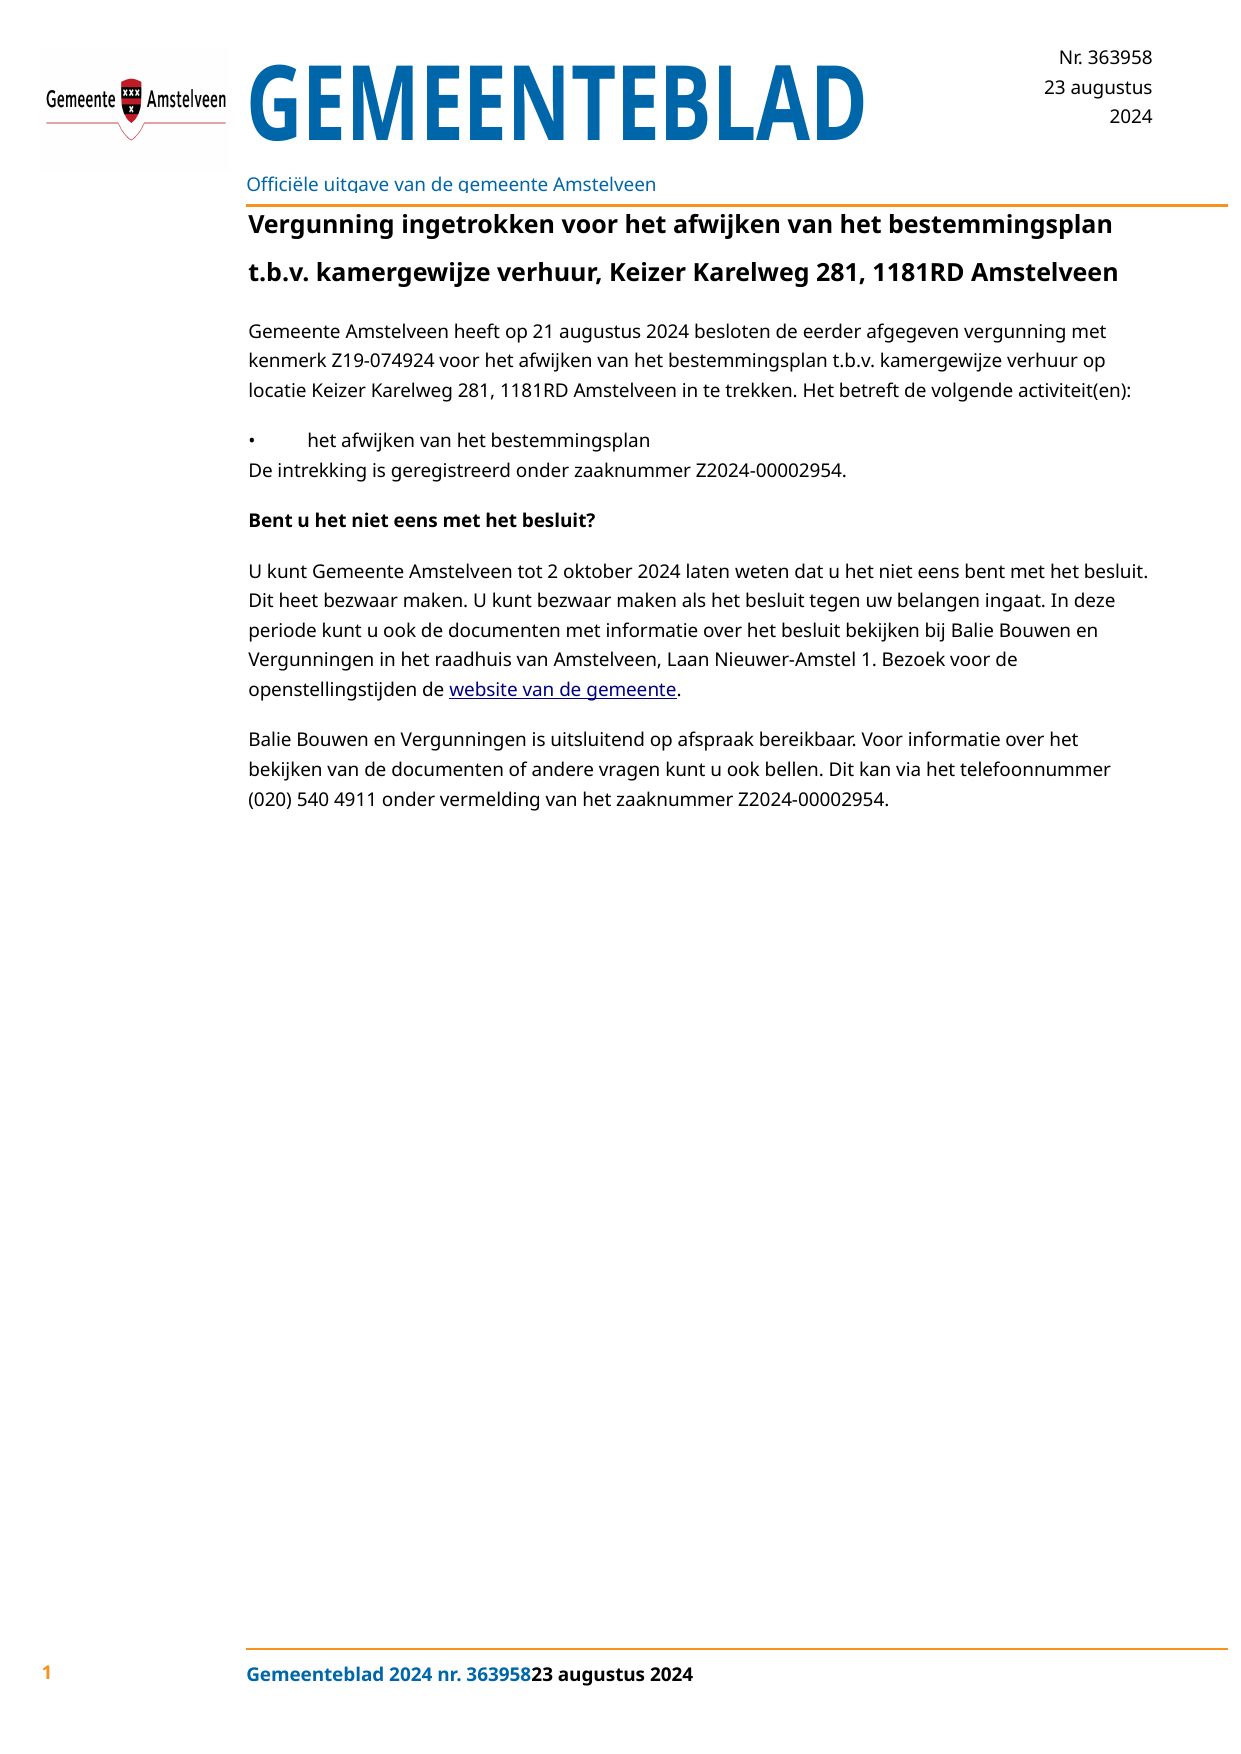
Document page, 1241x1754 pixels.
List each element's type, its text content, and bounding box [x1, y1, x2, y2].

text Vergunning ingetrokken voor het afwijken van het bestemmingsplan t.b.v. kamergewijze verhuur, Keizer Karelweg 281, 1181RD Amstelveen [248, 207, 1152, 288]
text De intrekking is geregistreerd onder zaaknummer Z2024-00002954. [248, 457, 1152, 483]
list het afwijken van het bestemmingsplan [248, 427, 1152, 453]
text Balie Bouwen en Vergunningen is uitsluitend op afspraak bereikbaar. Voor informatie over het bekijken van de documenten of andere vragen kunt u ook bellen. Dit kan via het telefoonnummer (020) 540 4911 onder vermelding van het zaaknummer Z2024-00002954. [248, 727, 1152, 812]
text Bent u het niet eens met het besluit? [248, 507, 1152, 533]
text Gemeente Amstelveen heeft op 21 augustus 2024 besloten de eerder afgegeven vergunning met kenmerk Z19-074924 voor het afwijken van het bestemmingsplan t.b.v. kamergewijze verhuur op locatie Keizer Karelweg 281, 1181RD Amstelveen in te trekken. Het betreft de volgende activiteit(en): [248, 318, 1152, 403]
picture [41, 47, 231, 172]
text U kunt Gemeente Amstelveen tot 2 oktober 2024 laten weten dat u het niet eens bent met het besluit. Dit heet bezwaar maken. U kunt bezwaar maken als het besluit tegen uw belangen ingaat. In deze periode kunt u ook de documenten met informatie over het besluit bekijken bij Balie Bouwen en Vergunningen in het raadhuis van Amstelveen, Laan Nieuwer-Amstel 1. Bezoek voor de openstellingstijden de website van de gemeente. [248, 558, 1152, 702]
